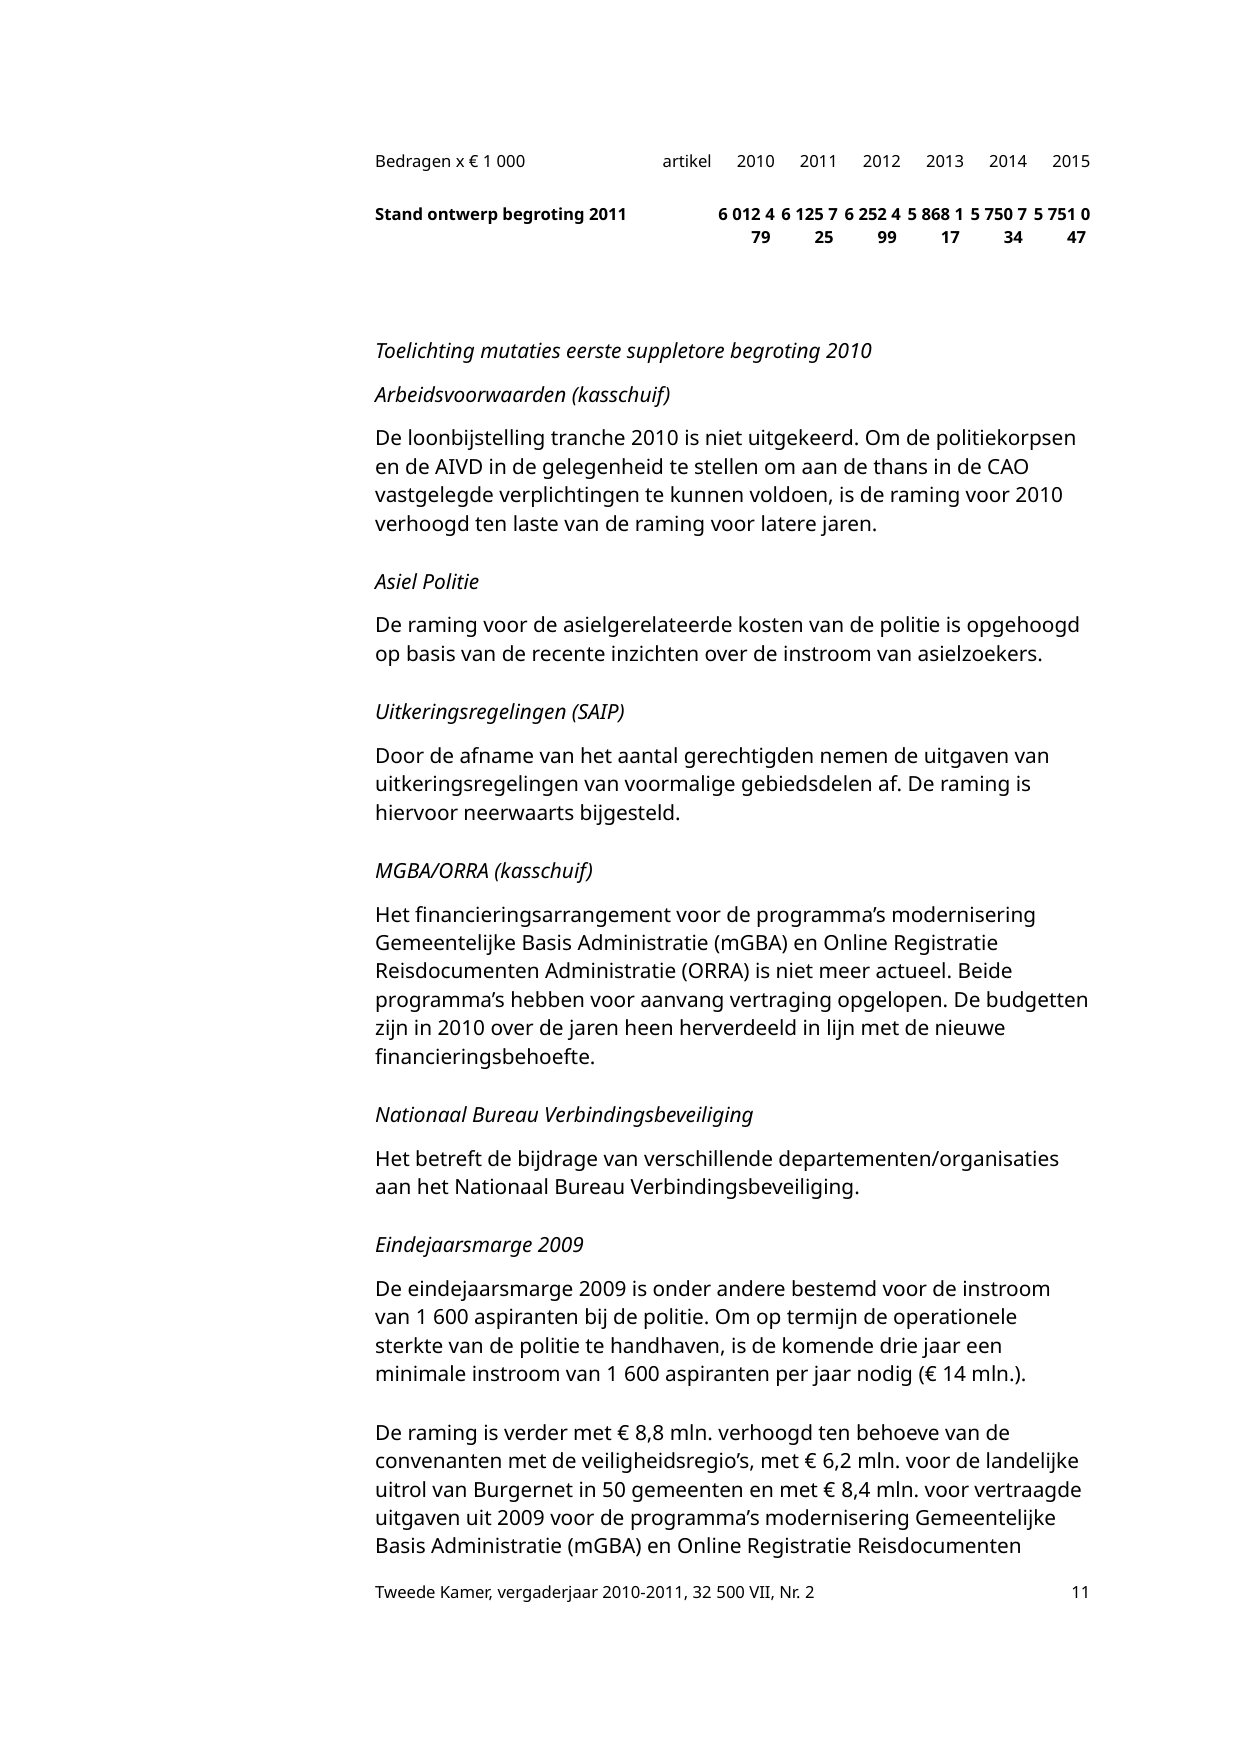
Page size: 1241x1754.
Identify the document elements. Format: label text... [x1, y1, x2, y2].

table_header 2010 [711, 150, 774, 203]
table_header 2011 [775, 150, 838, 203]
table_cell 5 751 047 [1027, 203, 1090, 278]
text Asiel Politie [375, 567, 1090, 596]
table_cell 6 125 725 [775, 203, 838, 278]
table_cell 6 012 479 [711, 203, 774, 278]
text Het betreft de bijdrage van verschillende departementen/organisaties aan het Nationaal Bureau Verbindingsbeveiliging. [375, 1144, 1090, 1201]
table_cell [648, 203, 711, 278]
table_header 2014 [964, 150, 1027, 203]
table_cell Stand ontwerp begroting 2011 [375, 203, 648, 278]
text Arbeidsvoorwaarden (kasschuif) [375, 380, 1090, 408]
table_header Bedragen x € 1 000 [375, 150, 648, 203]
table_cell 5 750 734 [964, 203, 1027, 278]
text Door de afname van het aantal gerechtigden nemen de uitgaven van uitkeringsregelingen van voormalige gebiedsdelen af. De raming is hiervoor neerwaarts bijgesteld. [375, 741, 1090, 826]
text Toelichting mutaties eerste suppletore begroting 2010 [375, 337, 1090, 365]
text De eindejaarsmarge 2009 is onder andere bestemd voor de instroom van 1 600 aspiranten bij de politie. Om op termijn de operationele sterkte van de politie te handhaven, is de komende drie jaar een minimale instroom van 1 600 aspiranten per jaar nodig (€ 14 mln.). [375, 1274, 1090, 1388]
text Nationaal Bureau Verbindingsbeveiliging [375, 1100, 1090, 1129]
table_header 2015 [1027, 150, 1090, 203]
text Het financieringsarrangement voor de programma’s modernisering Gemeentelijke Basis Administratie (mGBA) en Online Registratie Reisdocumenten Administratie (ORRA) is niet meer actueel. Beide programma’s hebben voor aanvang vertraging opgelopen. De budgetten zijn in 2010 over de jaren heen herverdeeld in lijn met de nieuwe financieringsbehoefte. [375, 900, 1090, 1070]
text MGBA/ORRA (kasschuif) [375, 856, 1090, 885]
text Eindejaarsmarge 2009 [375, 1231, 1090, 1259]
text Uitkeringsregelingen (SAIP) [375, 697, 1090, 726]
text De raming voor de asielgerelateerde kosten van de politie is opgehoogd op basis van de recente inzichten over de instroom van asielzoekers. [375, 611, 1090, 667]
table_header 2012 [838, 150, 901, 203]
text De raming is verder met € 8,8 mln. verhoogd ten behoeve van de convenanten met de veiligheidsregio’s, met € 6,2 mln. voor de landelijke uitrol van Burgernet in 50 gemeenten en met € 8,4 mln. voor vertraagde uitgaven uit 2009 voor de programma’s modernisering Gemeentelijke Basis Administratie (mGBA) en Online Registratie Reisdocumenten [375, 1418, 1090, 1560]
table_cell 5 868 117 [901, 203, 964, 278]
text De loonbijstelling tranche 2010 is niet uitgekeerd. Om de politiekorpsen en de AIVD in de gelegenheid te stellen om aan de thans in de CAO vastgelegde verplichtingen te kunnen voldoen, is de raming voor 2010 verhoogd ten laste van de raming voor latere jaren. [375, 423, 1090, 537]
table_header artikel [648, 150, 711, 203]
table_header 2013 [901, 150, 964, 203]
table_cell 6 252 499 [838, 203, 901, 278]
